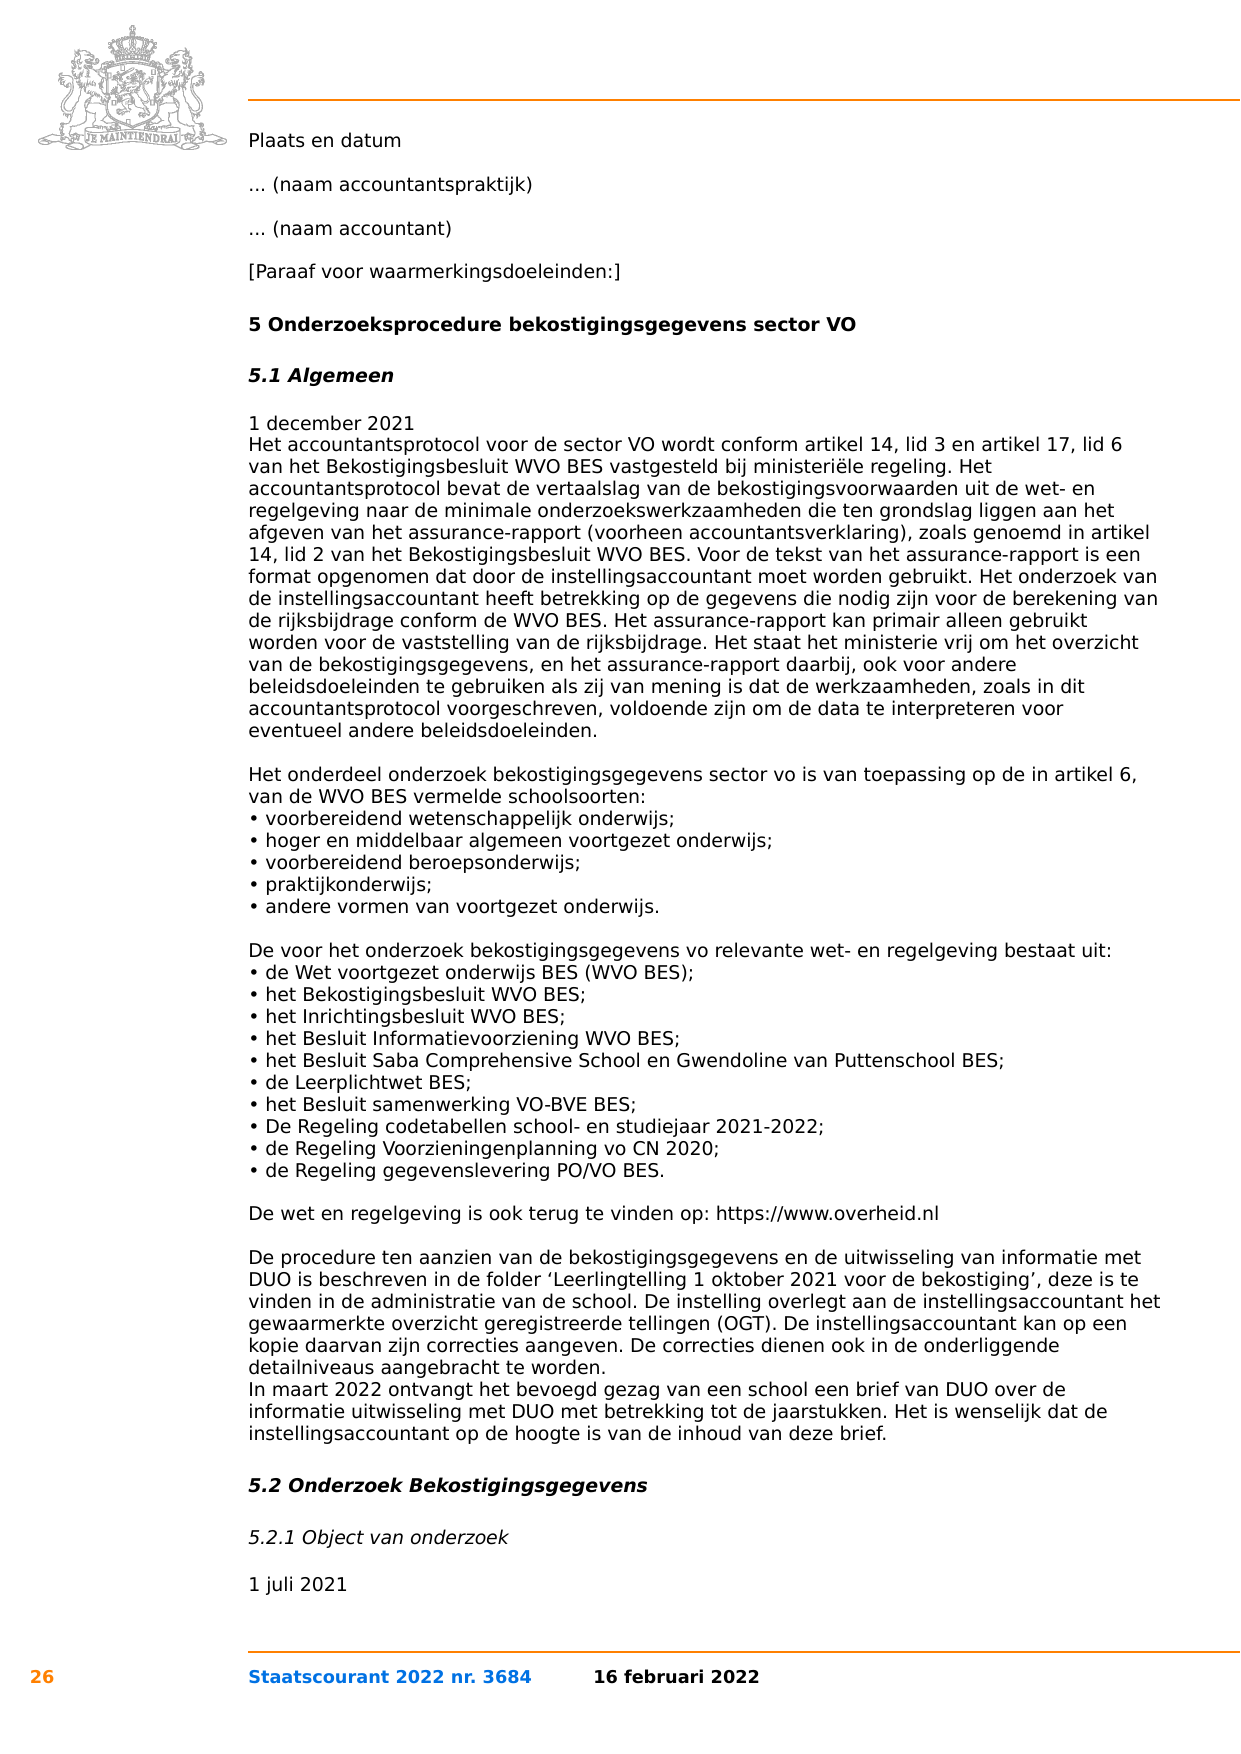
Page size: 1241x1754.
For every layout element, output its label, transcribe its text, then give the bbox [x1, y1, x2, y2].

text • het Inrichtingsbesluit WVO BES; [248, 1006, 1163, 1028]
text 1 juli 2021 [248, 1574, 1163, 1596]
text De wet en regelgeving is ook terug te vinden op: https://www.overheid.nl [248, 1203, 1163, 1225]
subtitle 5.2.1 Object van onderzoek [248, 1527, 1163, 1549]
text In maart 2022 ontvangt het bevoegd gezag van een school een brief van DUO over de informatie uitwisseling met DUO met betrekking tot de jaarstukken. Het is wenselijk dat de instellingsaccountant op de hoogte is van de inhoud van deze brief. [248, 1379, 1163, 1445]
text ... (naam accountant) [248, 218, 1163, 239]
text Het accountantsprotocol voor de sector VO wordt conform artikel 14, lid 3 en artikel 17, lid 6 van het Bekostigingsbesluit WVO BES vastgesteld bij ministeriële regeling. Het accountantsprotocol bevat de vertaalslag van de bekostigingsvoorwaarden uit de wet- en regelgeving naar de minimale onderzoekswerkzaamheden die ten grondslag liggen aan het afgeven van het assurance-rapport (voorheen accountantsverklaring), zoals genoemd in artikel 14, lid 2 van het Bekostigingsbesluit WVO BES. Voor de tekst van het assurance-rapport is een format opgenomen dat door de instellingsaccountant moet worden gebruikt. Het onderzoek van de instellingsaccountant heeft betrekking op de gegevens die nodig zijn voor de berekening van de rijksbijdrage conform de WVO BES. Het assurance-rapport kan primair alleen gebruikt worden voor de vaststelling van de rijksbijdrage. Het staat het ministerie vrij om het overzicht van de bekostigingsgegevens, en het assurance-rapport daarbij, ook voor andere beleidsdoeleinden te gebruiken als zij van mening is dat de werkzaamheden, zoals in dit accountantsprotocol voorgeschreven, voldoende zijn om de data te interpreteren voor eventueel andere beleidsdoeleinden. [248, 434, 1163, 742]
text • de Regeling Voorzieningenplanning vo CN 2020; [248, 1137, 1163, 1159]
text • hoger en middelbaar algemeen voortgezet onderwijs; [248, 830, 1163, 852]
text • De Regeling codetabellen school- en studiejaar 2021-2022; [248, 1116, 1163, 1137]
text • de Wet voortgezet onderwijs BES (WVO BES); [248, 962, 1163, 984]
subtitle 5.1 Algemeen [248, 365, 1163, 387]
text ... (naam accountantspraktijk) [248, 174, 1163, 196]
text • andere vormen van voortgezet onderwijs. [248, 896, 1163, 918]
subtitle 5.2 Onderzoek Bekostigingsgegevens [248, 1475, 1163, 1497]
text • voorbereidend wetenschappelijk onderwijs; [248, 808, 1163, 830]
text [Paraaf voor waarmerkingsdoeleinden:] [248, 261, 1163, 283]
text Het onderdeel onderzoek bekostigingsgegevens sector vo is van toepassing op de in artikel 6, van de WVO BES vermelde schoolsoorten: [248, 764, 1163, 808]
text • het Besluit samenwerking VO-BVE BES; [248, 1093, 1163, 1116]
text • het Besluit Saba Comprehensive School en Gwendoline van Puttenschool BES; [248, 1049, 1163, 1072]
text • de Leerplichtwet BES; [248, 1072, 1163, 1093]
text De procedure ten aanzien van de bekostigingsgegevens en de uitwisseling van informatie met DUO is beschreven in de folder ‘Leerlingtelling 1 oktober 2021 voor de bekostiging’, deze is te vinden in de administratie van de school. De instelling overlegt aan de instellingsaccountant het gewaarmerkte overzicht geregistreerde tellingen (OGT). De instellingsaccountant kan op een kopie daarvan zijn correcties aangeven. De correcties dienen ook in de onderliggende detailniveaus aangebracht te worden. [248, 1247, 1163, 1379]
text • de Regeling gegevenslevering PO/VO BES. [248, 1159, 1163, 1181]
text • voorbereidend beroepsonderwijs; [248, 852, 1163, 874]
text De voor het onderzoek bekostigingsgegevens vo relevante wet- en regelgeving bestaat uit: [248, 940, 1163, 962]
subtitle 5 Onderzoeksprocedure bekostigingsgegevens sector VO [248, 313, 1163, 335]
text • het Bekostigingsbesluit WVO BES; [248, 984, 1163, 1006]
picture [38, 25, 227, 150]
text • het Besluit Informatievoorziening WVO BES; [248, 1028, 1163, 1049]
text 1 december 2021 [248, 412, 1163, 434]
text • praktijkonderwijs; [248, 874, 1163, 896]
text Plaats en datum [248, 130, 1163, 152]
